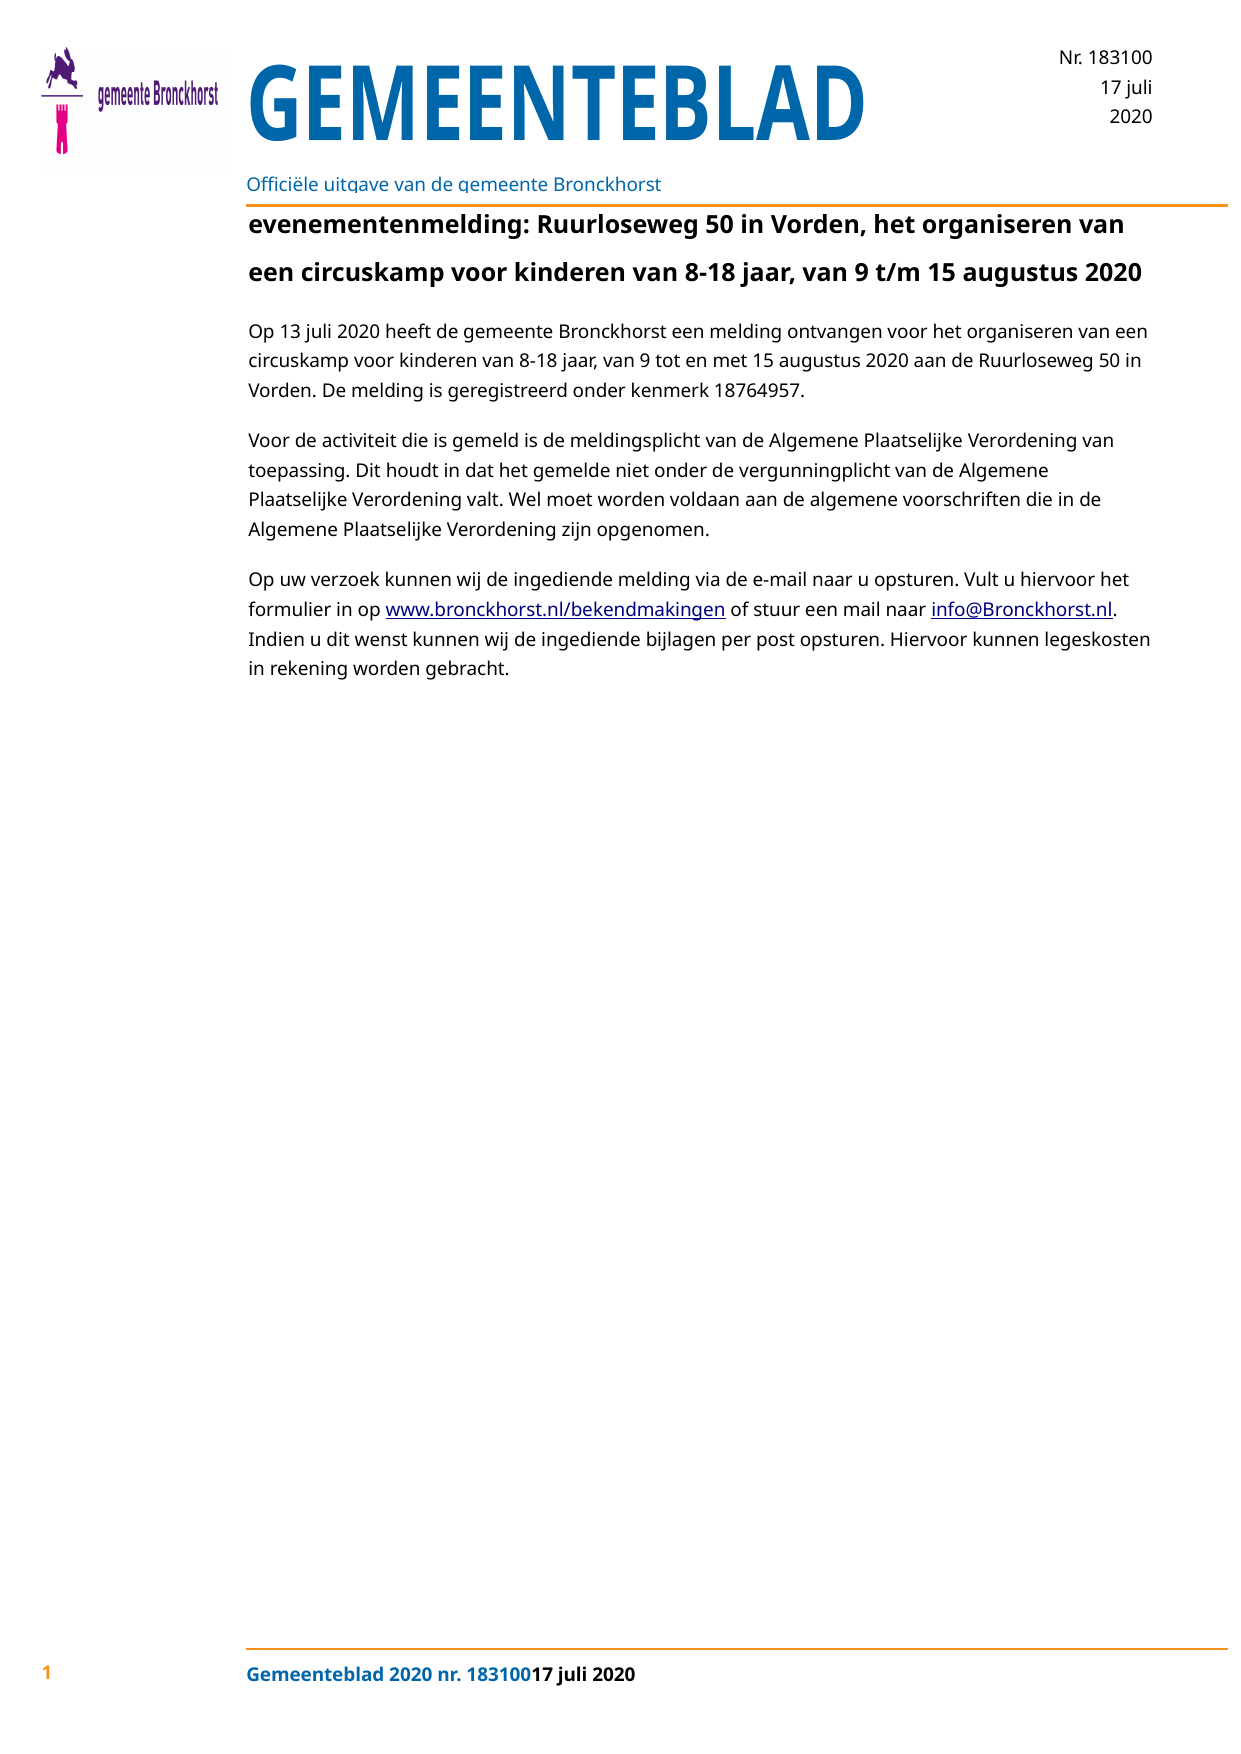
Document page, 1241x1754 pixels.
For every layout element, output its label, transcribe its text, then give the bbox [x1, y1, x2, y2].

text evenementenmelding: Ruurloseweg 50 in Vorden, het organiseren van een circuskamp voor kinderen van 8-18 jaar, van 9 t/m 15 augustus 2020 [248, 207, 1152, 288]
text Op 13 juli 2020 heeft de gemeente Bronckhorst een melding ontvangen voor het organiseren van een circuskamp voor kinderen van 8-18 jaar, van 9 tot en met 15 augustus 2020 aan de Ruurloseweg 50 in Vorden. De melding is geregistreerd onder kenmerk 18764957. [248, 318, 1152, 403]
picture [41, 47, 231, 172]
text Voor de activiteit die is gemeld is de meldingsplicht van de Algemene Plaatselijke Verordening van toepassing. Dit houdt in dat het gemelde niet onder de vergunningplicht van de Algemene Plaatselijke Verordening valt. Wel moet worden voldaan aan de algemene voorschriften die in de Algemene Plaatselijke Verordening zijn opgenomen. [248, 427, 1152, 542]
text Op uw verzoek kunnen wij de ingediende melding via de e-mail naar u opsturen. Vult u hiervoor het formulier in op www.bronckhorst.nl/bekendmakingen of stuur een mail naar info@Bronckhorst.nl. Indien u dit wenst kunnen wij de ingediende bijlagen per post opsturen. Hiervoor kunnen legeskosten in rekening worden gebracht. [248, 567, 1152, 681]
